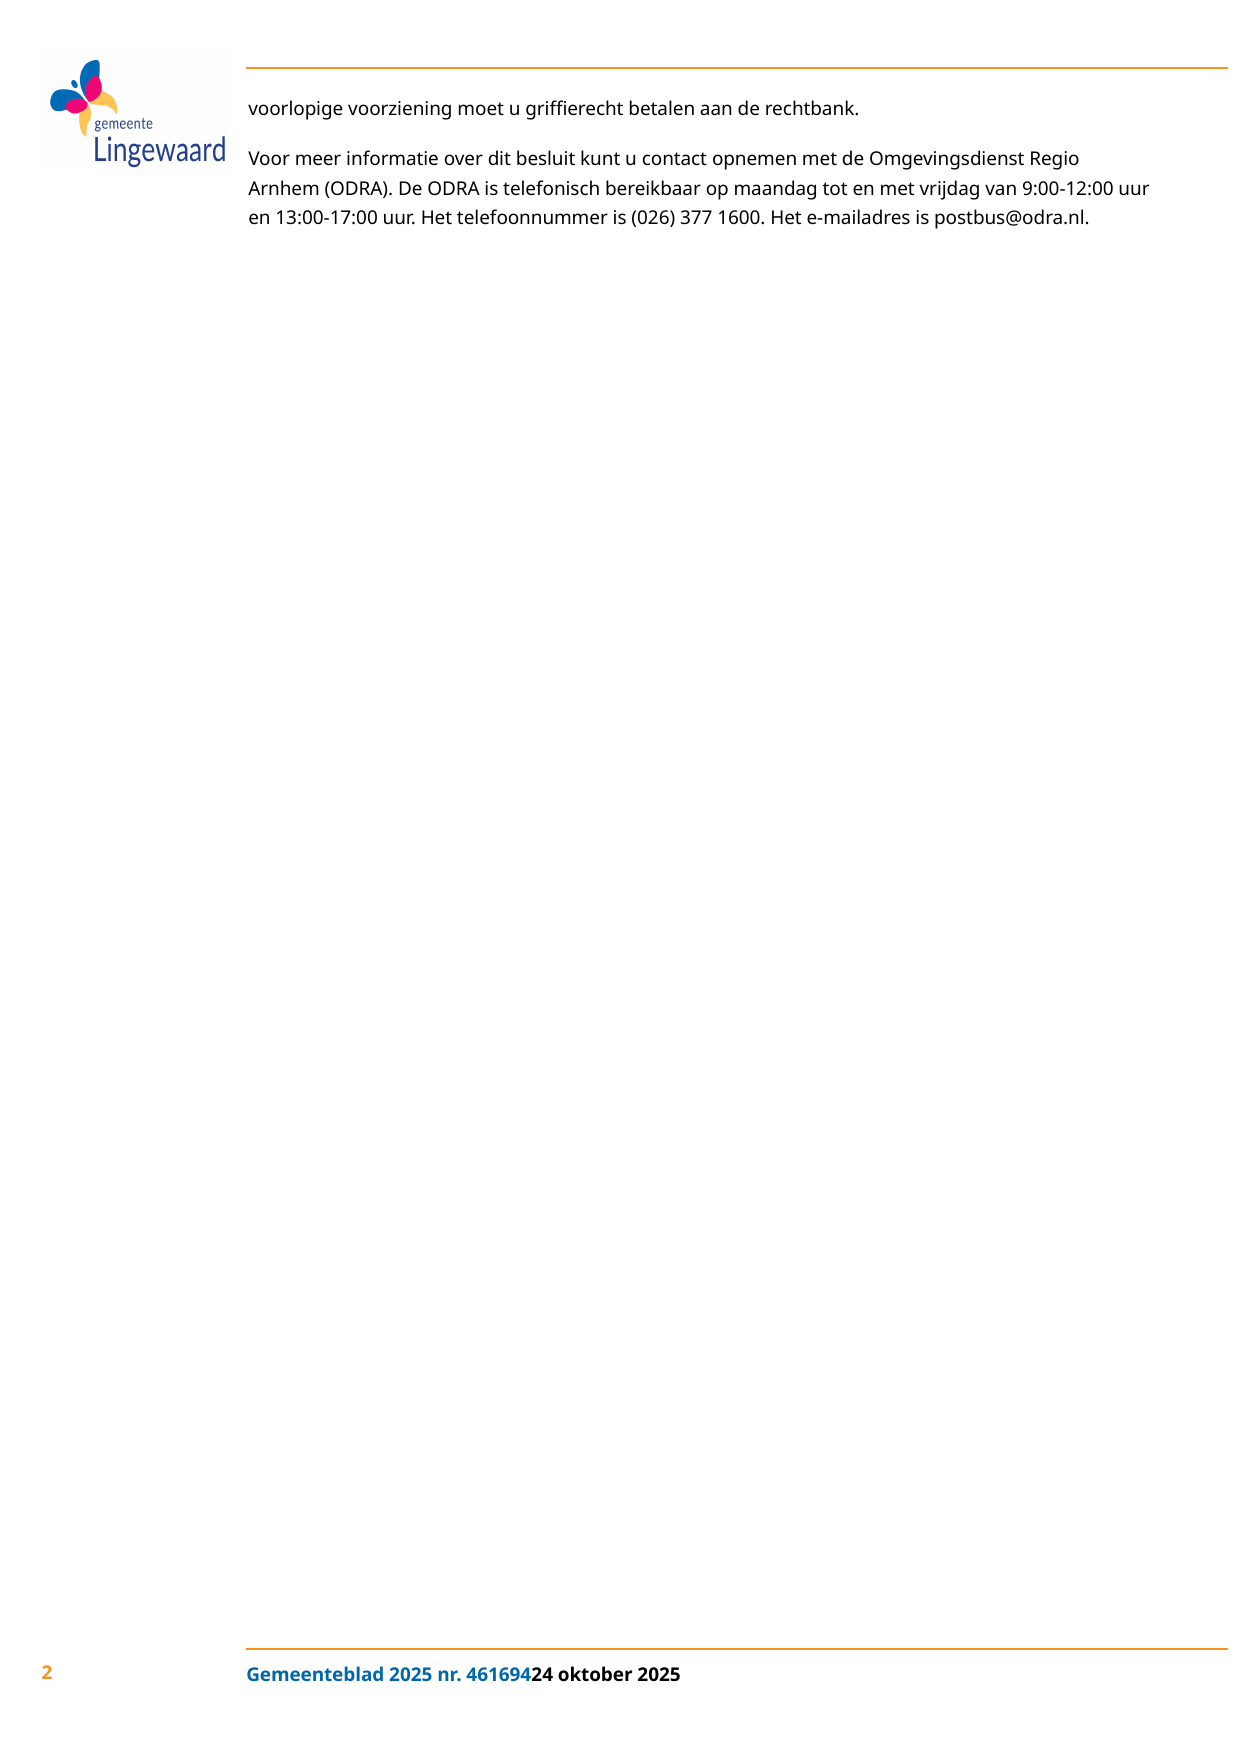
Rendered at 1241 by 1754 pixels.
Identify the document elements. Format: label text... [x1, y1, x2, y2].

text voorlopige voorziening moet u griffierecht betalen aan de rechtbank. [248, 95, 1152, 121]
picture [41, 47, 231, 172]
text Voor meer informatie over dit besluit kunt u contact opnemen met de Omgevingsdienst Regio Arnhem (ODRA). De ODRA is telefonisch bereikbaar op maandag tot en met vrijdag van 9:00-12:00 uur en 13:00-17:00 uur. Het telefoonnummer is (026) 377 1600. Het e-mailadres is postbus@odra.nl. [248, 145, 1152, 230]
